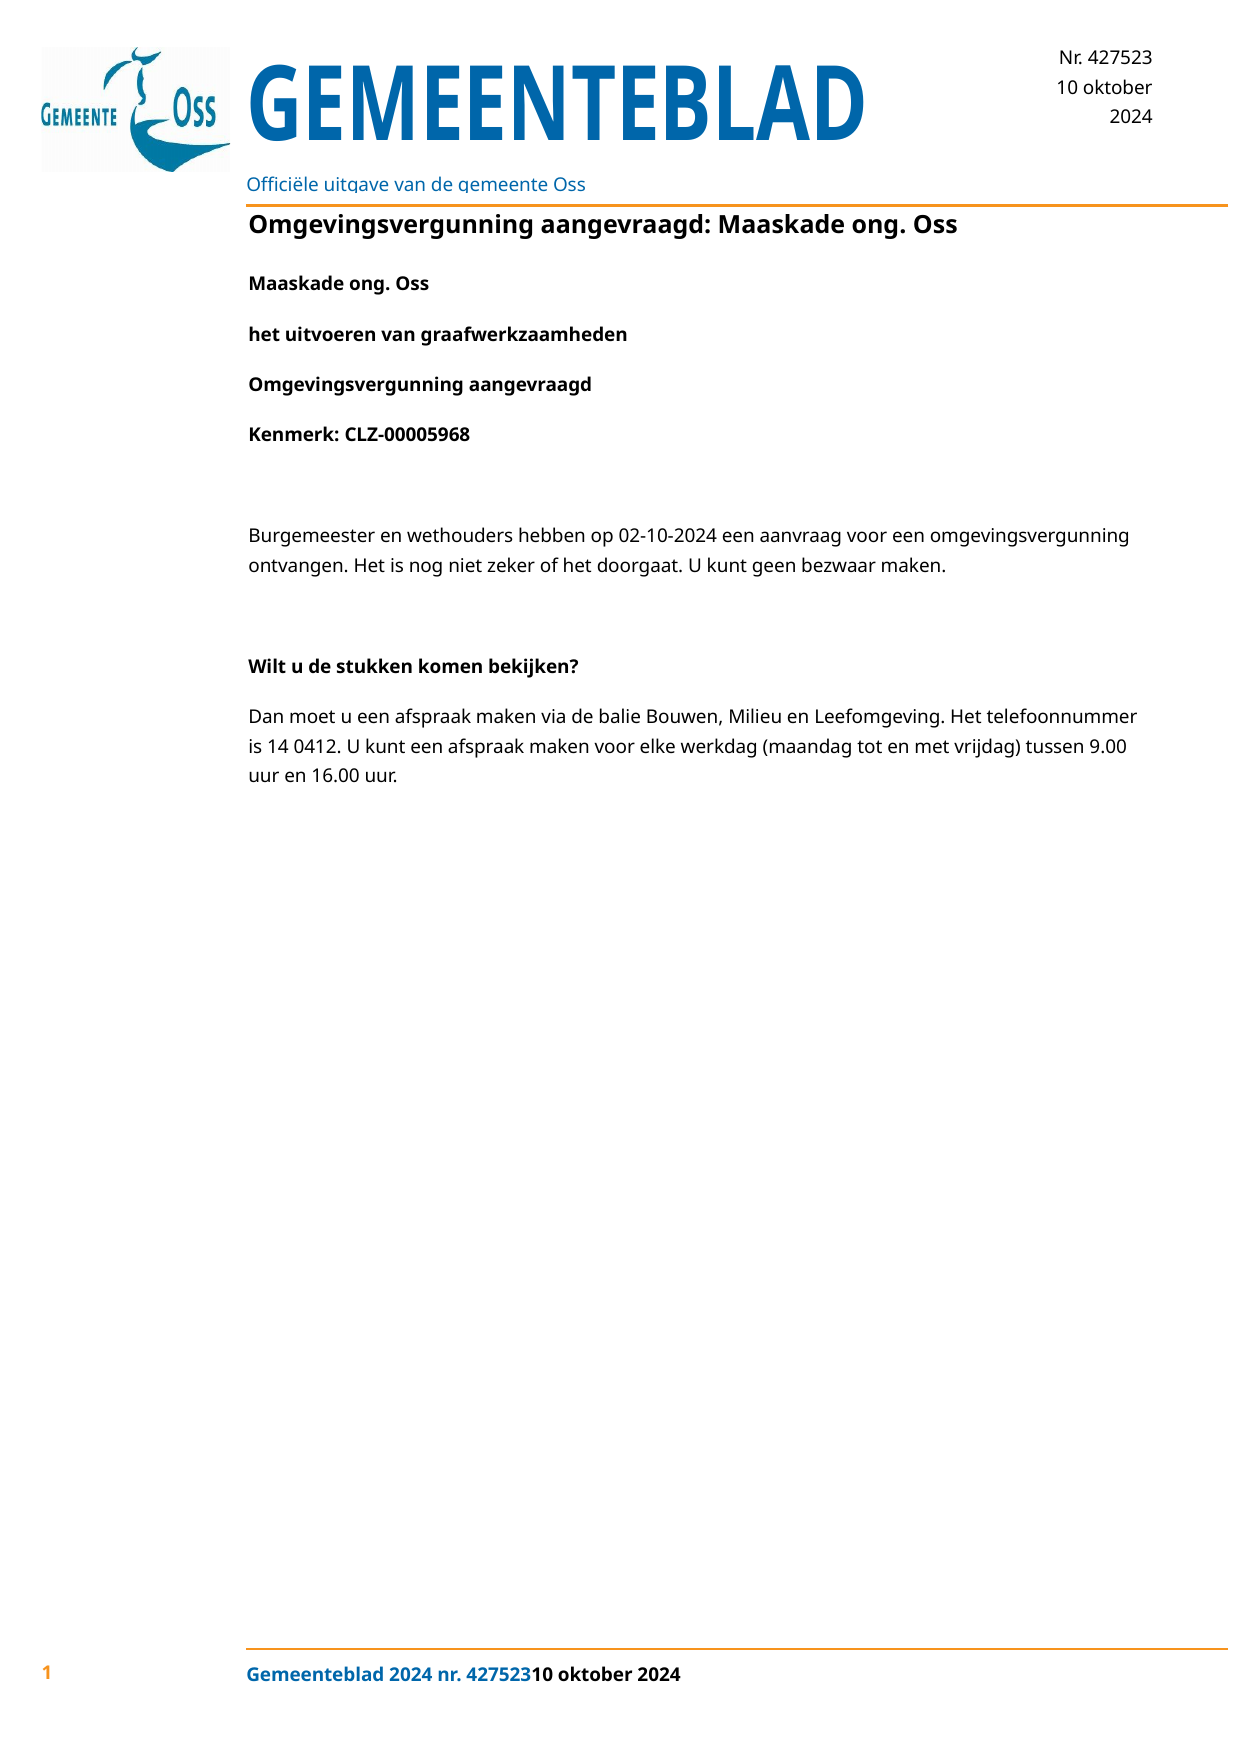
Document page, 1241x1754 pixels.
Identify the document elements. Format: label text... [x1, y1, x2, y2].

text Dan moet u een afspraak maken via de balie Bouwen, Milieu en Leefomgeving. Het telefoonnummer is 14 0412. U kunt een afspraak maken voor elke werkdag (maandag tot en met vrijdag) tussen 9.00 uur en 16.00 uur. [248, 703, 1152, 788]
text Kenmerk: CLZ-00005968 [248, 422, 1152, 447]
picture [41, 47, 231, 172]
text Maaskade ong. Oss [248, 270, 1152, 296]
text Omgevingsvergunning aangevraagd [248, 371, 1152, 397]
text Omgevingsvergunning aangevraagd: Maaskade ong. Oss [248, 207, 1152, 241]
text Burgemeester en wethouders hebben op 02-10-2024 een aanvraag voor een omgevingsvergunning ontvangen. Het is nog niet zeker of het doorgaat. U kunt geen bezwaar maken. [248, 522, 1152, 578]
text het uitvoeren van graafwerkzaamheden [248, 321, 1152, 346]
text Wilt u de stukken komen bekijken? [248, 653, 1152, 678]
